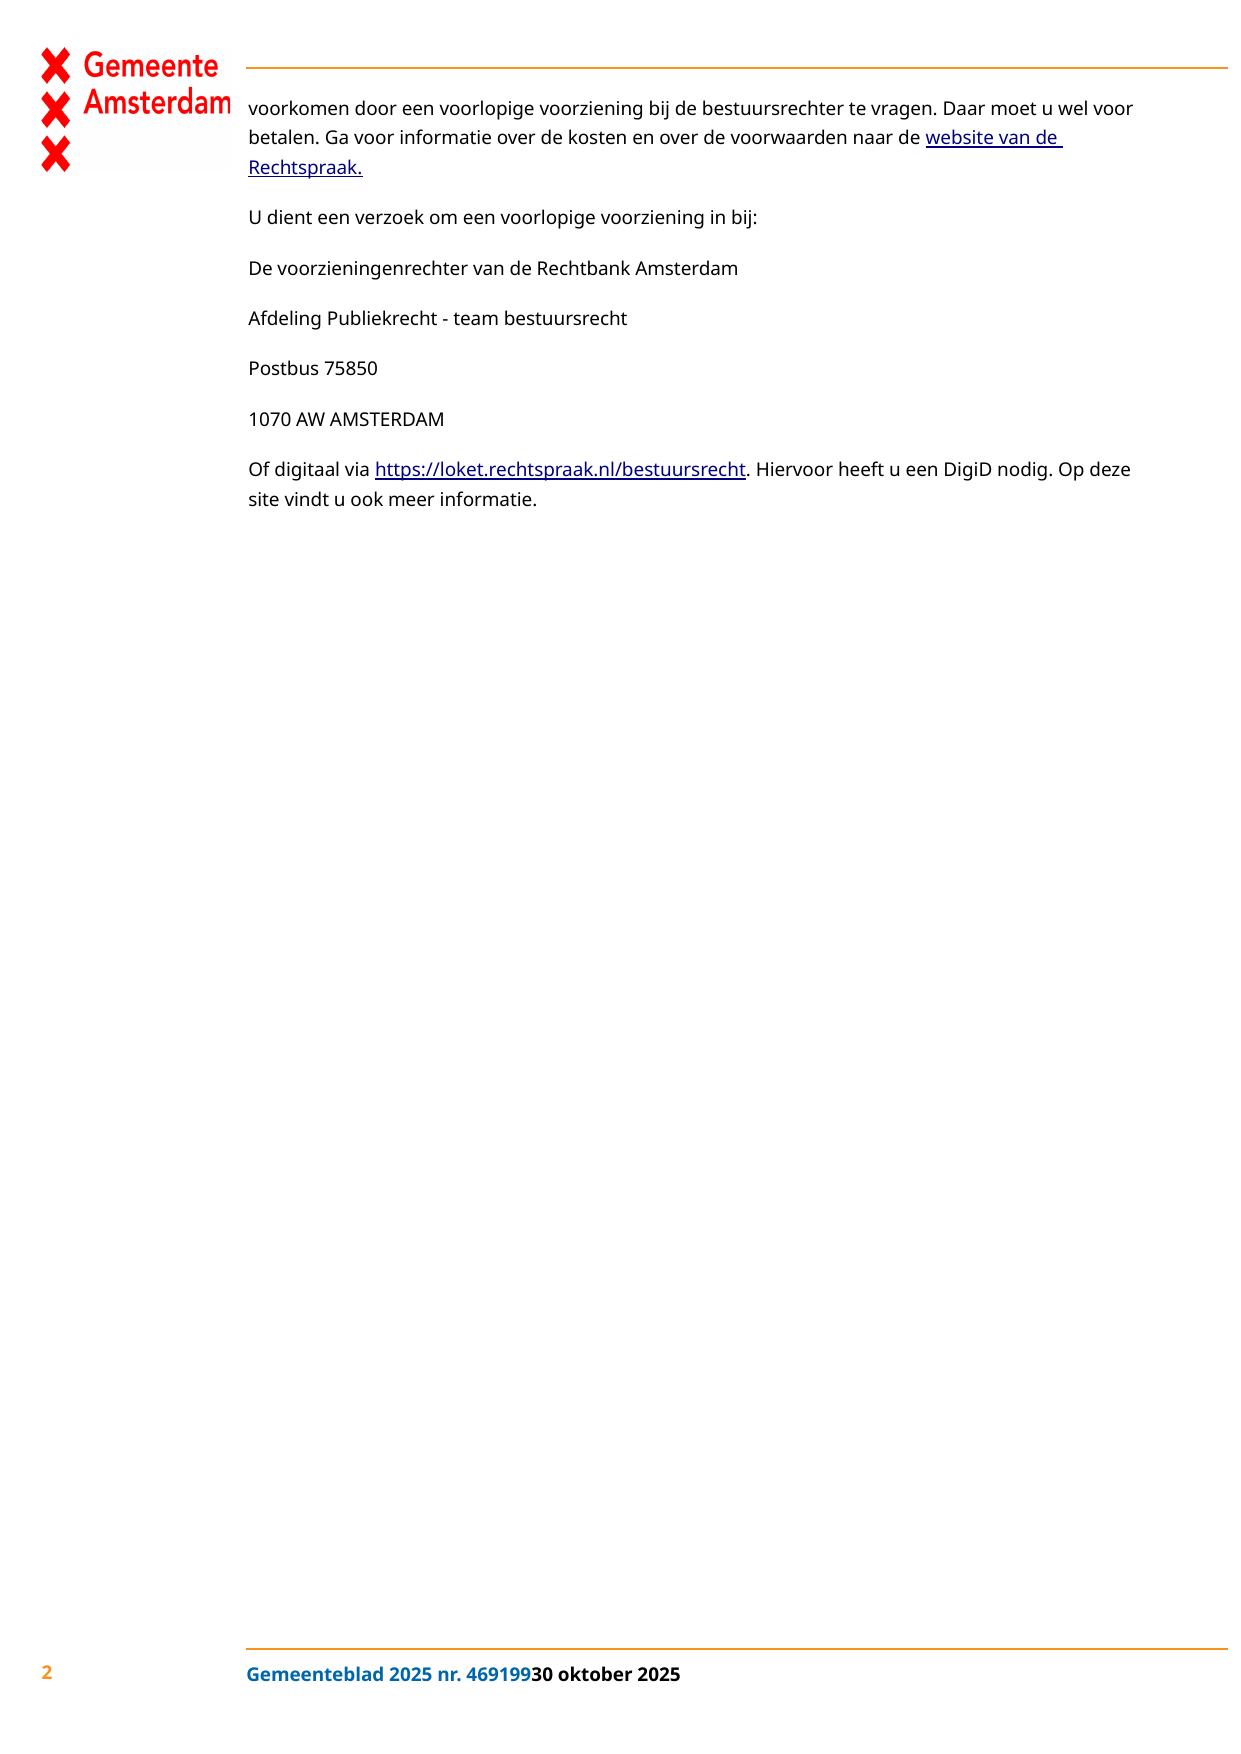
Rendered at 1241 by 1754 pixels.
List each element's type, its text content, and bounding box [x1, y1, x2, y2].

text 1070 AW AMSTERDAM [248, 406, 1152, 432]
text Afdeling Publiekrecht - team bestuursrecht [248, 305, 1152, 331]
text voorkomen door een voorlopige voorziening bij de bestuursrechter te vragen. Daar moet u wel voor betalen. Ga voor informatie over de kosten en over de voorwaarden naar de website van de Rechtspraak. [248, 95, 1152, 180]
text Postbus 75850 [248, 356, 1152, 381]
text U dient een verzoek om een voorlopige voorziening in bij: [248, 204, 1152, 230]
text De voorzieningenrechter van de Rechtbank Amsterdam [248, 255, 1152, 281]
picture [41, 47, 231, 172]
text Of digitaal via https://loket.rechtspraak.nl/bestuursrecht. Hiervoor heeft u een DigiD nodig. Op deze site vindt u ook meer informatie. [248, 456, 1152, 512]
